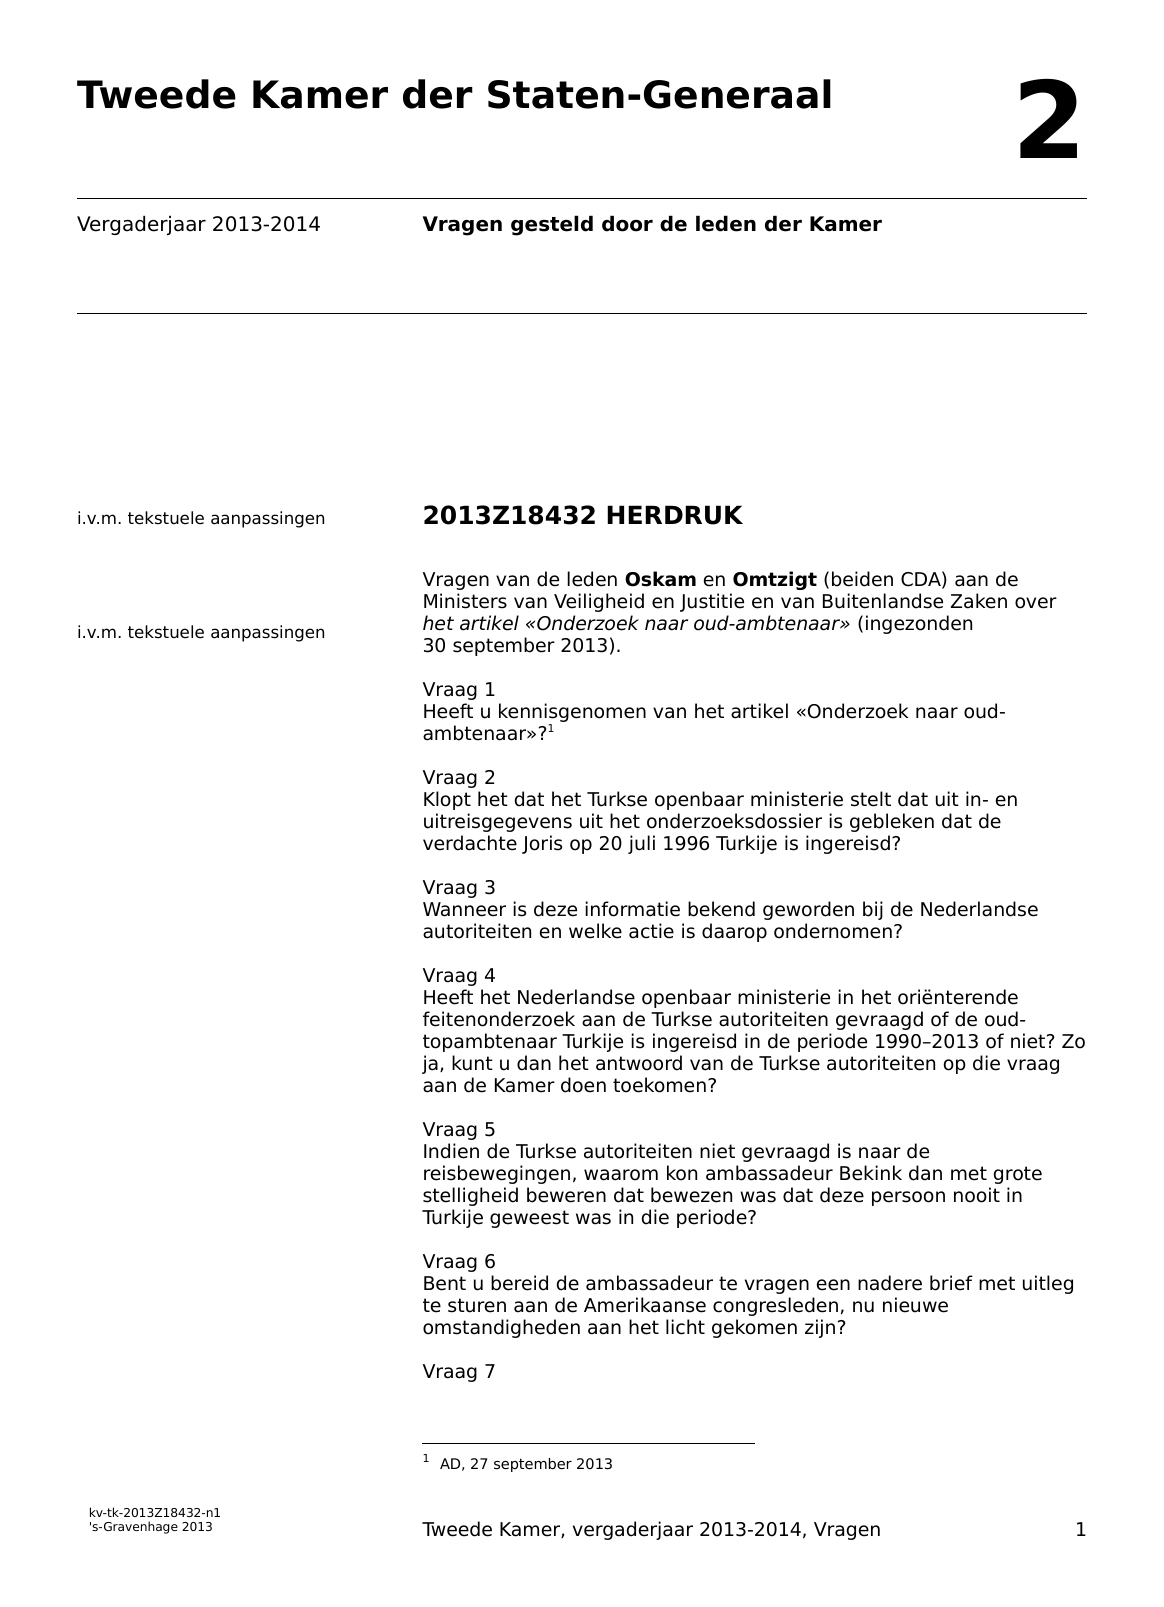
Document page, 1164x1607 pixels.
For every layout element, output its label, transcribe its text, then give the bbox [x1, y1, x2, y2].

table_header 2 [886, 59, 1087, 198]
text Heeft u kennisgenomen van het artikel «Onderzoek naar oud-ambtenaar»? [422, 701, 1087, 745]
text i.v.m. tekstuele aanpassingen [77, 623, 396, 643]
text Vraag 1 [422, 679, 1087, 701]
text kv-tk-2013Z18432-n1 [88, 1506, 323, 1520]
text Bent u bereid de ambassadeur te vragen een nadere brief met uitleg te sturen aan de Amerikaanse congresleden, nu nieuwe omstandigheden aan het licht gekomen zijn? [422, 1273, 1087, 1339]
table_cell Vergaderjaar 2013-2014 [77, 199, 422, 313]
text Vraag 6 [422, 1251, 1087, 1273]
text 2013Z18432 HERDRUK [422, 501, 1087, 531]
text Wanneer is deze informatie bekend geworden bij de Nederlandse autoriteiten en welke actie is daarop ondernomen? [422, 899, 1087, 943]
table_header Tweede Kamer der Staten-Generaal [77, 59, 886, 198]
text Vraag 2 [422, 767, 1087, 789]
text Vraag 4 [422, 965, 1087, 987]
text AD, 27 september 2013 [422, 1452, 1087, 1474]
text [77, 528, 396, 538]
table_cell Vragen gesteld door de leden der Kamer [422, 199, 1087, 313]
text Vraag 3 [422, 877, 1087, 899]
text Indien de Turkse autoriteiten niet gevraagd is naar de reisbewegingen, waarom kon ambassadeur Bekink dan met grote stelligheid beweren dat bewezen was dat deze persoon nooit in Turkije geweest was in die periode? [422, 1141, 1087, 1229]
text i.v.m. tekstuele aanpassingen [77, 509, 396, 528]
text Vraag 7 [422, 1361, 1087, 1383]
text Klopt het dat het Turkse openbaar ministerie stelt dat uit in- en uitreisgegevens uit het onderzoeksdossier is gebleken dat de verdachte Joris op 20 juli 1996 Turkije is ingereisd? [422, 789, 1087, 855]
text Heeft het Nederlandse openbaar ministerie in het oriënterende feitenonderzoek aan de Turkse autoriteiten gevraagd of de oud-topambtenaar Turkije is ingereisd in de periode 1990–2013 of niet? Zo ja, kunt u dan het antwoord van de Turkse autoriteiten op die vraag aan de Kamer doen toekomen? [422, 987, 1087, 1097]
text Vragen van de leden Oskam en Omtzigt (beiden CDA) aan de Ministers van Veiligheid en Justitie en van Buitenlandse Zaken over het artikel «Onderzoek naar oud-ambtenaar» (ingezonden 30 september 2013). [422, 569, 1087, 657]
text Vraag 5 [422, 1119, 1087, 1141]
text 's-Gravenhage 2013 [88, 1520, 323, 1534]
